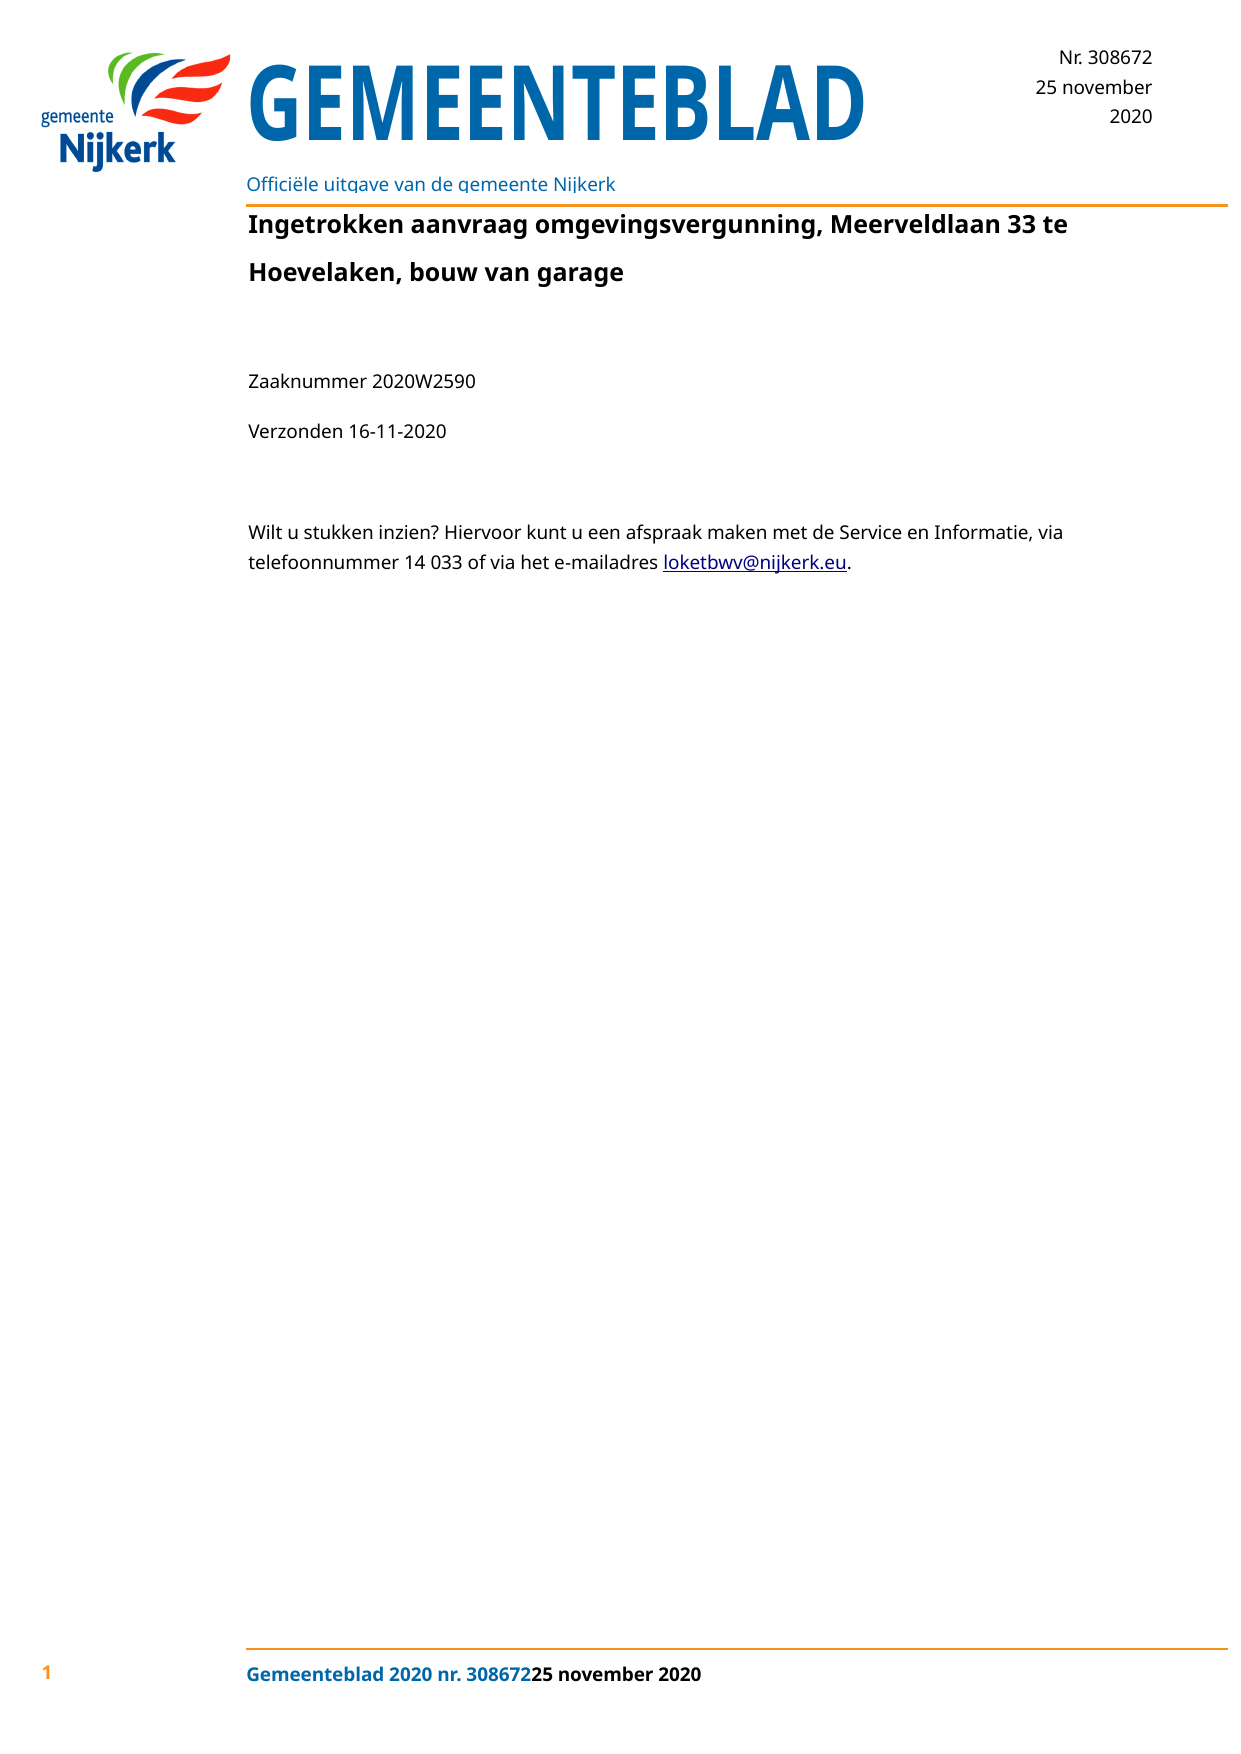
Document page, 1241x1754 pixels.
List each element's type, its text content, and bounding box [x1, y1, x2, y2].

text Wilt u stukken inzien? Hiervoor kunt u een afspraak maken met de Service en Informatie, via telefoonnummer 14 033 of via het e-mailadres loketbwv@nijkerk.eu. [248, 519, 1152, 575]
text Verzonden 16-11-2020 [248, 419, 1152, 444]
picture [41, 47, 231, 172]
text Zaaknummer 2020W2590 [248, 368, 1152, 394]
text Ingetrokken aanvraag omgevingsvergunning, Meerveldlaan 33 te Hoevelaken, bouw van garage [248, 207, 1152, 288]
